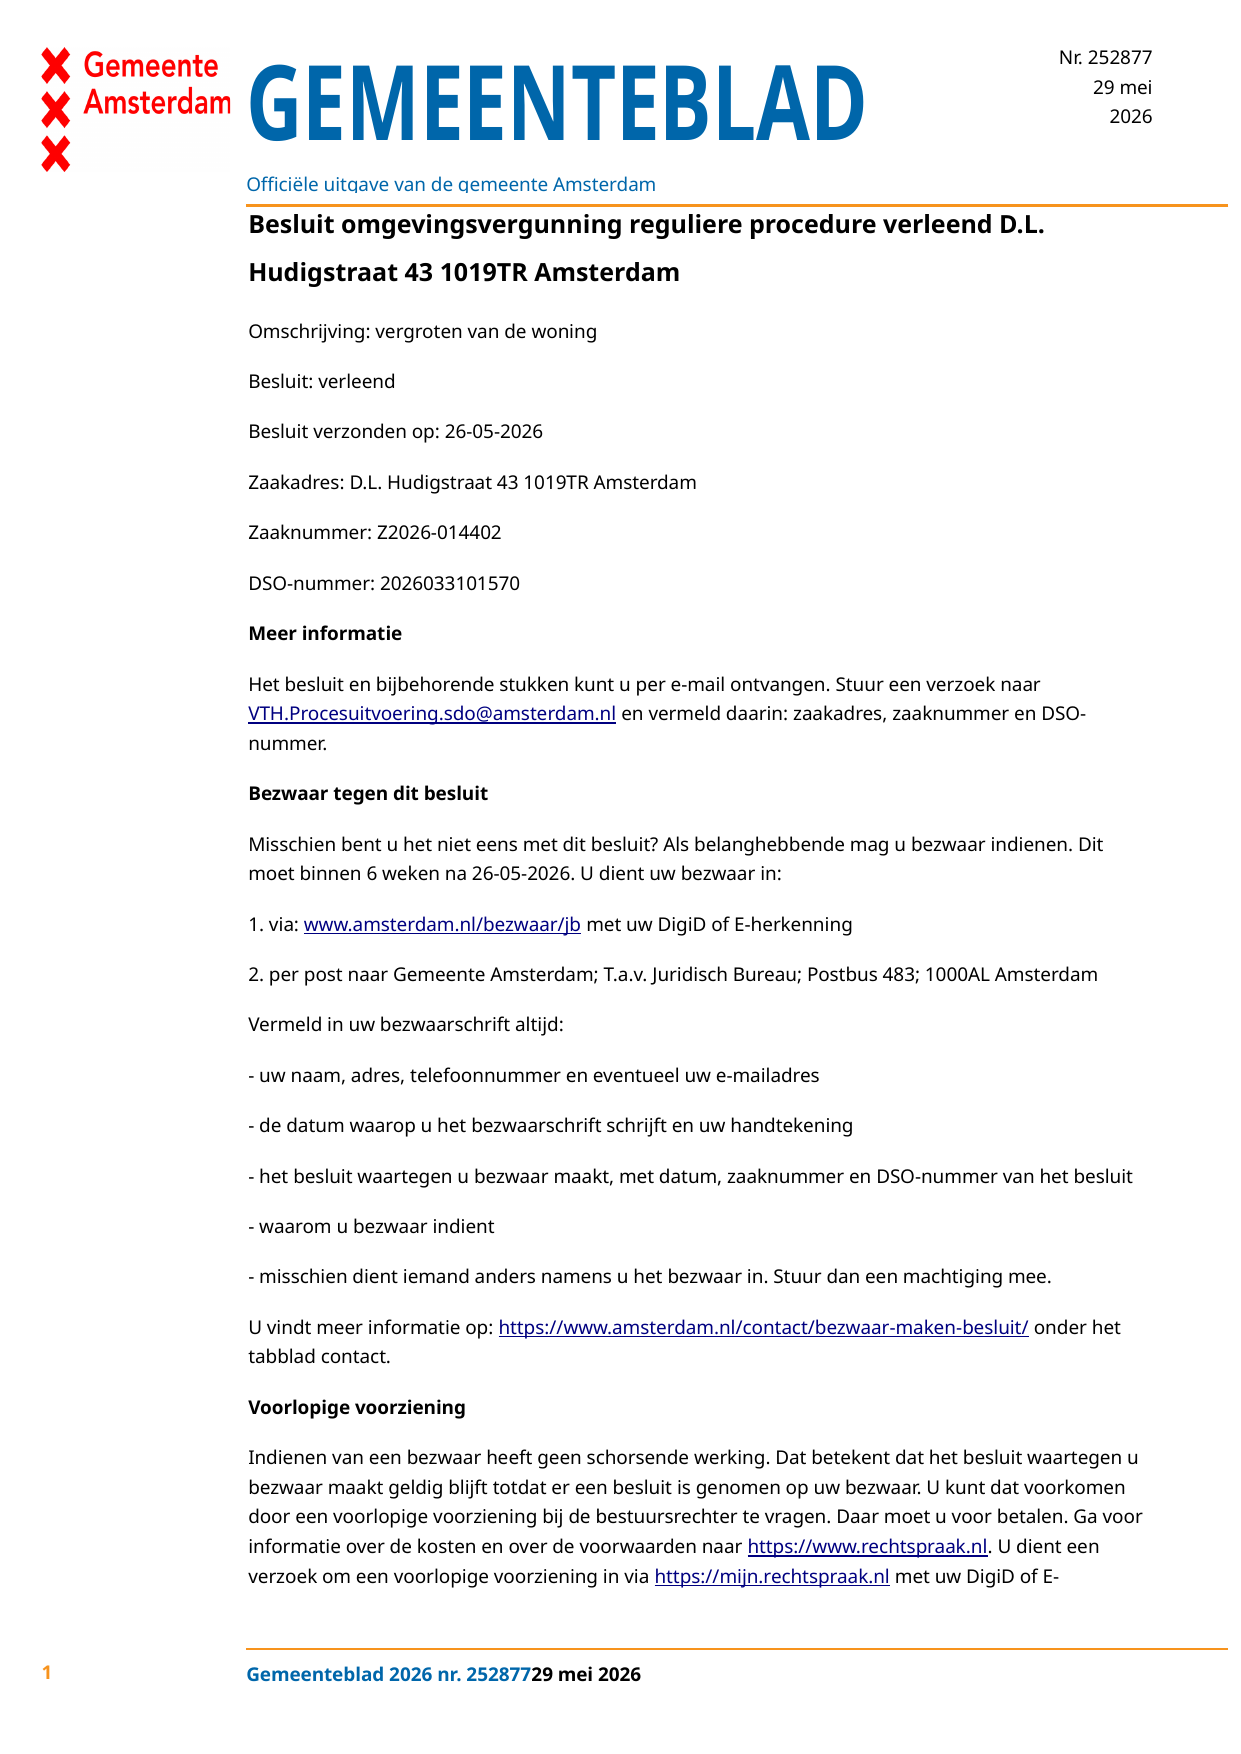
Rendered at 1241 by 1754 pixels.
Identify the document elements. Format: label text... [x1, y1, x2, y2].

text Besluit verzonden op: 26-05-2026 [248, 419, 1152, 444]
text - misschien dient iemand anders namens u het bezwaar in. Stuur dan een machtiging mee. [248, 1264, 1152, 1289]
text - de datum waarop u het bezwaarschrift schrijft en uw handtekening [248, 1112, 1152, 1138]
text Zaakadres: D.L. Hudigstraat 43 1019TR Amsterdam [248, 469, 1152, 495]
picture [41, 47, 231, 172]
text Indienen van een bezwaar heeft geen schorsende werking. Dat betekent dat het besluit waartegen u bezwaar maakt geldig blijft totdat er een besluit is genomen op uw bezwaar. U kunt dat voorkomen door een voorlopige voorziening bij de bestuursrechter te vragen. Daar moet u voor betalen. Ga voor informatie over de kosten en over de voorwaarden naar https://www.rechtspraak.nl. U dient een verzoek om een voorlopige voorziening in via https://mijn.rechtspraak.nl met uw DigiD of E- [248, 1444, 1152, 1589]
text - uw naam, adres, telefoonnummer en eventueel uw e-mailadres [248, 1062, 1152, 1088]
text Meer informatie [248, 620, 1152, 646]
text DSO-nummer: 2026033101570 [248, 570, 1152, 596]
text U vindt meer informatie op: https://www.amsterdam.nl/contact/bezwaar-maken-besluit/ onder het tabblad contact. [248, 1314, 1152, 1369]
text Zaaknummer: Z2026-014402 [248, 519, 1152, 545]
text Voorlopige voorziening [248, 1394, 1152, 1420]
text Vermeld in uw bezwaarschrift altijd: [248, 1012, 1152, 1037]
text Besluit: verleend [248, 368, 1152, 394]
text 2. per post naar Gemeente Amsterdam; T.a.v. Juridisch Bureau; Postbus 483; 1000AL Amsterdam [248, 961, 1152, 987]
text Omschrijving: vergroten van de woning [248, 318, 1152, 344]
text Het besluit en bijbehorende stukken kunt u per e-mail ontvangen. Stuur een verzoek naar VTH.Procesuitvoering.sdo@amsterdam.nl en vermeld daarin: zaakadres, zaaknummer en DSO-nummer. [248, 671, 1152, 756]
text - waarom u bezwaar indient [248, 1213, 1152, 1239]
text Misschien bent u het niet eens met dit besluit? Als belanghebbende mag u bezwaar indienen. Dit moet binnen 6 weken na 26-05-2026. U dient uw bezwaar in: [248, 831, 1152, 886]
text Bezwaar tegen dit besluit [248, 780, 1152, 806]
text 1. via: www.amsterdam.nl/bezwaar/jb met uw DigiD of E-herkenning [248, 911, 1152, 937]
text Besluit omgevingsvergunning reguliere procedure verleend D.L. Hudigstraat 43 1019TR Amsterdam [248, 207, 1152, 288]
text - het besluit waartegen u bezwaar maakt, met datum, zaaknummer en DSO-nummer van het besluit [248, 1163, 1152, 1189]
